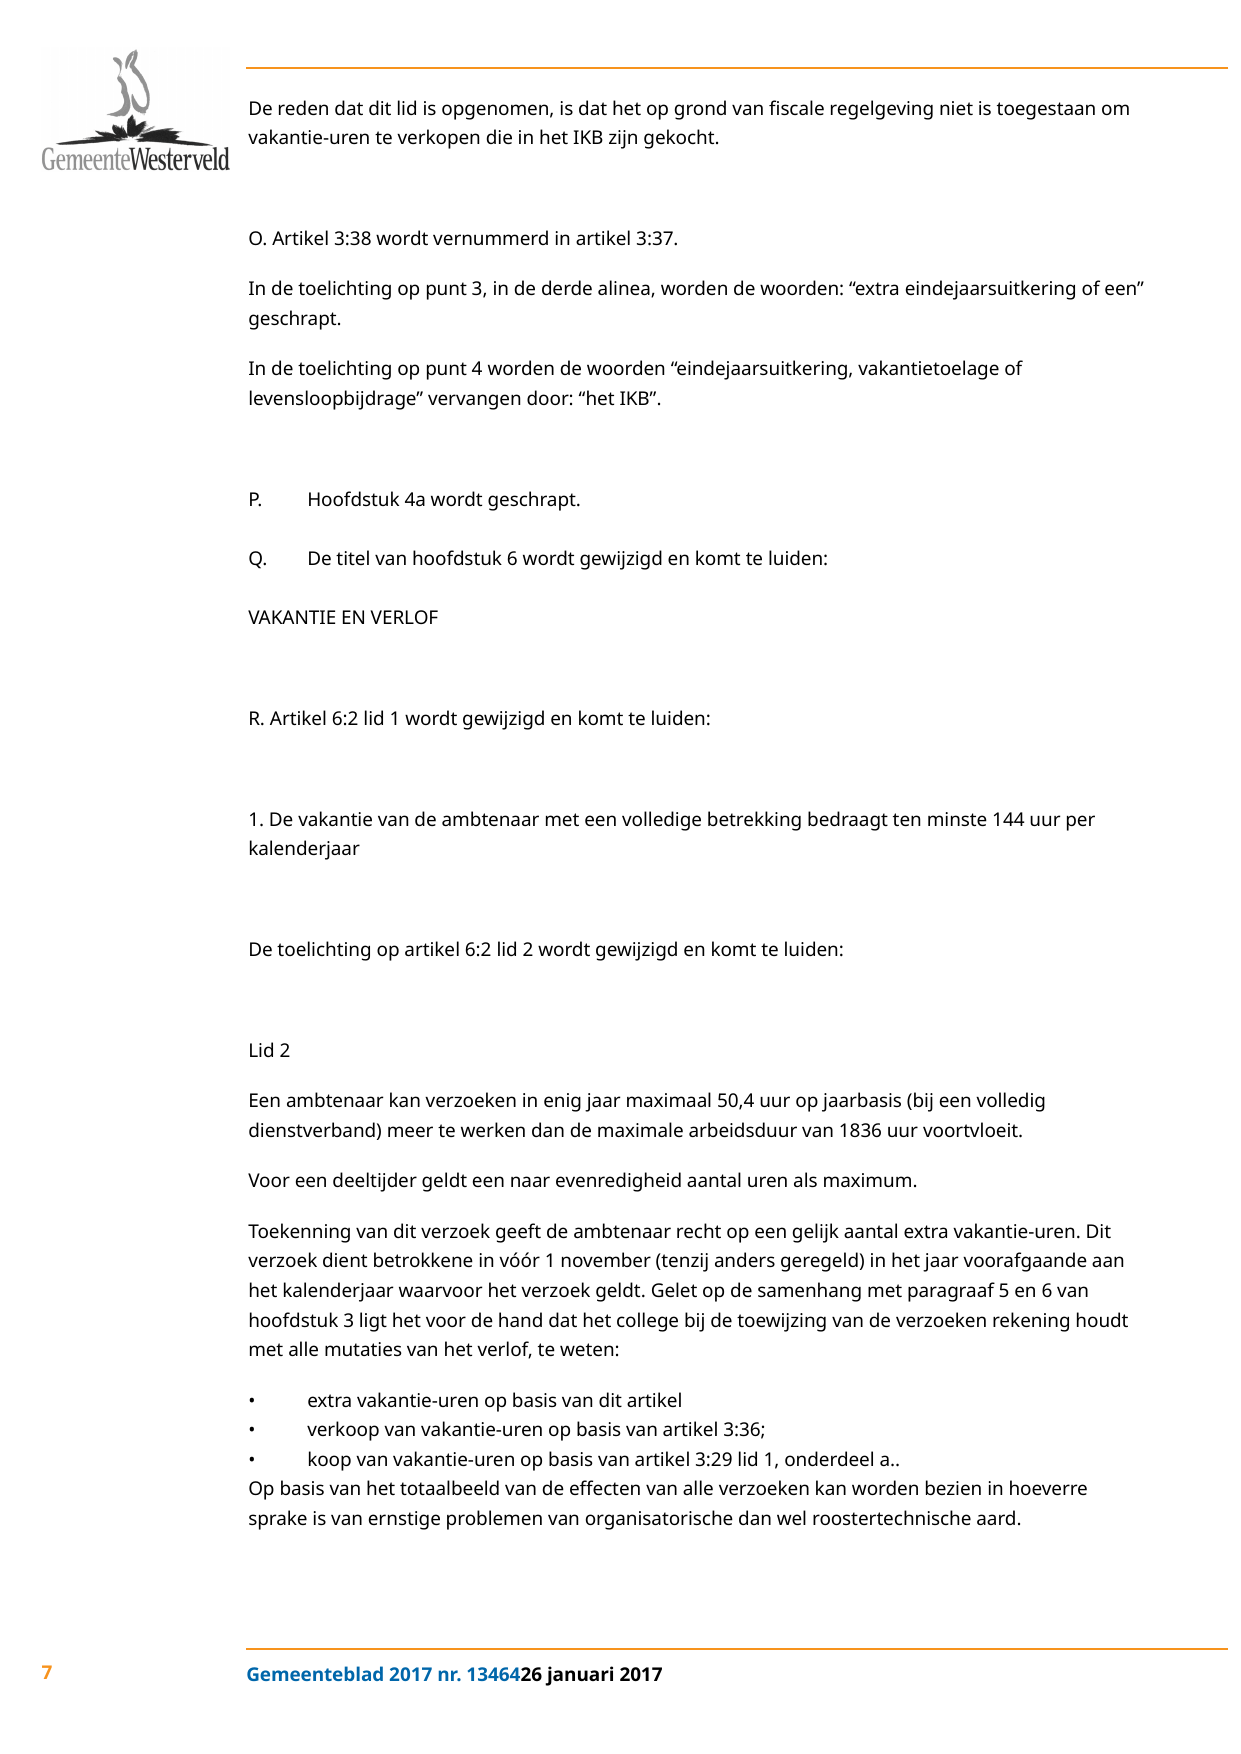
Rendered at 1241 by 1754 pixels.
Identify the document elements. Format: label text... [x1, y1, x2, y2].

text Een ambtenaar kan verzoeken in enig jaar maximaal 50,4 uur op jaarbasis (bij een volledig dienstverband) meer te werken dan de maximale arbeidsduur van 1836 uur voortvloeit. [248, 1088, 1152, 1143]
list De titel van hoofdstuk 6 wordt gewijzigd en komt te luiden: [248, 545, 1152, 571]
text De reden dat dit lid is opgenomen, is dat het op grond van fiscale regelgeving niet is toegestaan om vakantie-uren te verkopen die in het IKB zijn gekocht. [248, 95, 1152, 150]
text Voor een deeltijder geldt een naar evenredigheid aantal uren als maximum. [248, 1168, 1152, 1193]
list extra vakantie-uren op basis van dit artikel [248, 1387, 1152, 1413]
text VAKANTIE EN VERLOF [248, 604, 1152, 630]
text Lid 2 [248, 1037, 1152, 1063]
text In de toelichting op punt 4 worden de woorden “eindejaarsuitkering, vakantietoelage of levensloopbijdrage” vervangen door: “het IKB”. [248, 356, 1152, 411]
list Hoofdstuk 4a wordt geschrapt. [248, 486, 1152, 512]
text In de toelichting op punt 3, in de derde alinea, worden de woorden: “extra eindejaarsuitkering of een” geschrapt. [248, 276, 1152, 331]
text De toelichting op artikel 6:2 lid 2 wordt gewijzigd en komt te luiden: [248, 936, 1152, 962]
text O. Artikel 3:38 wordt vernummerd in artikel 3:37. [248, 225, 1152, 251]
list koop van vakantie-uren op basis van artikel 3:29 lid 1, onderdeel a.. [248, 1446, 1152, 1472]
list verkoop van vakantie-uren op basis van artikel 3:36; [248, 1416, 1152, 1442]
text Toekenning van dit verzoek geeft de ambtenaar recht op een gelijk aantal extra vakantie-uren. Dit verzoek dient betrokkene in vóór 1 november (tenzij anders geregeld) in het jaar voorafgaande aan het kalenderjaar waarvoor het verzoek geldt. Gelet op de samenhang met paragraaf 5 en 6 van hoofdstuk 3 ligt het voor de hand dat het college bij de toewijzing van de verzoeken rekening houdt met alle mutaties van het verlof, te weten: [248, 1218, 1152, 1362]
text 1. De vakantie van de ambtenaar met een volledige betrekking bedraagt ten minste 144 uur per kalenderjaar [248, 806, 1152, 861]
text R. Artikel 6:2 lid 1 wordt gewijzigd en komt te luiden: [248, 705, 1152, 731]
text Op basis van het totaalbeeld van de effecten van alle verzoeken kan worden bezien in hoeverre sprake is van ernstige problemen van organisatorische dan wel roostertechnische aard. [248, 1476, 1152, 1531]
picture [41, 47, 231, 172]
